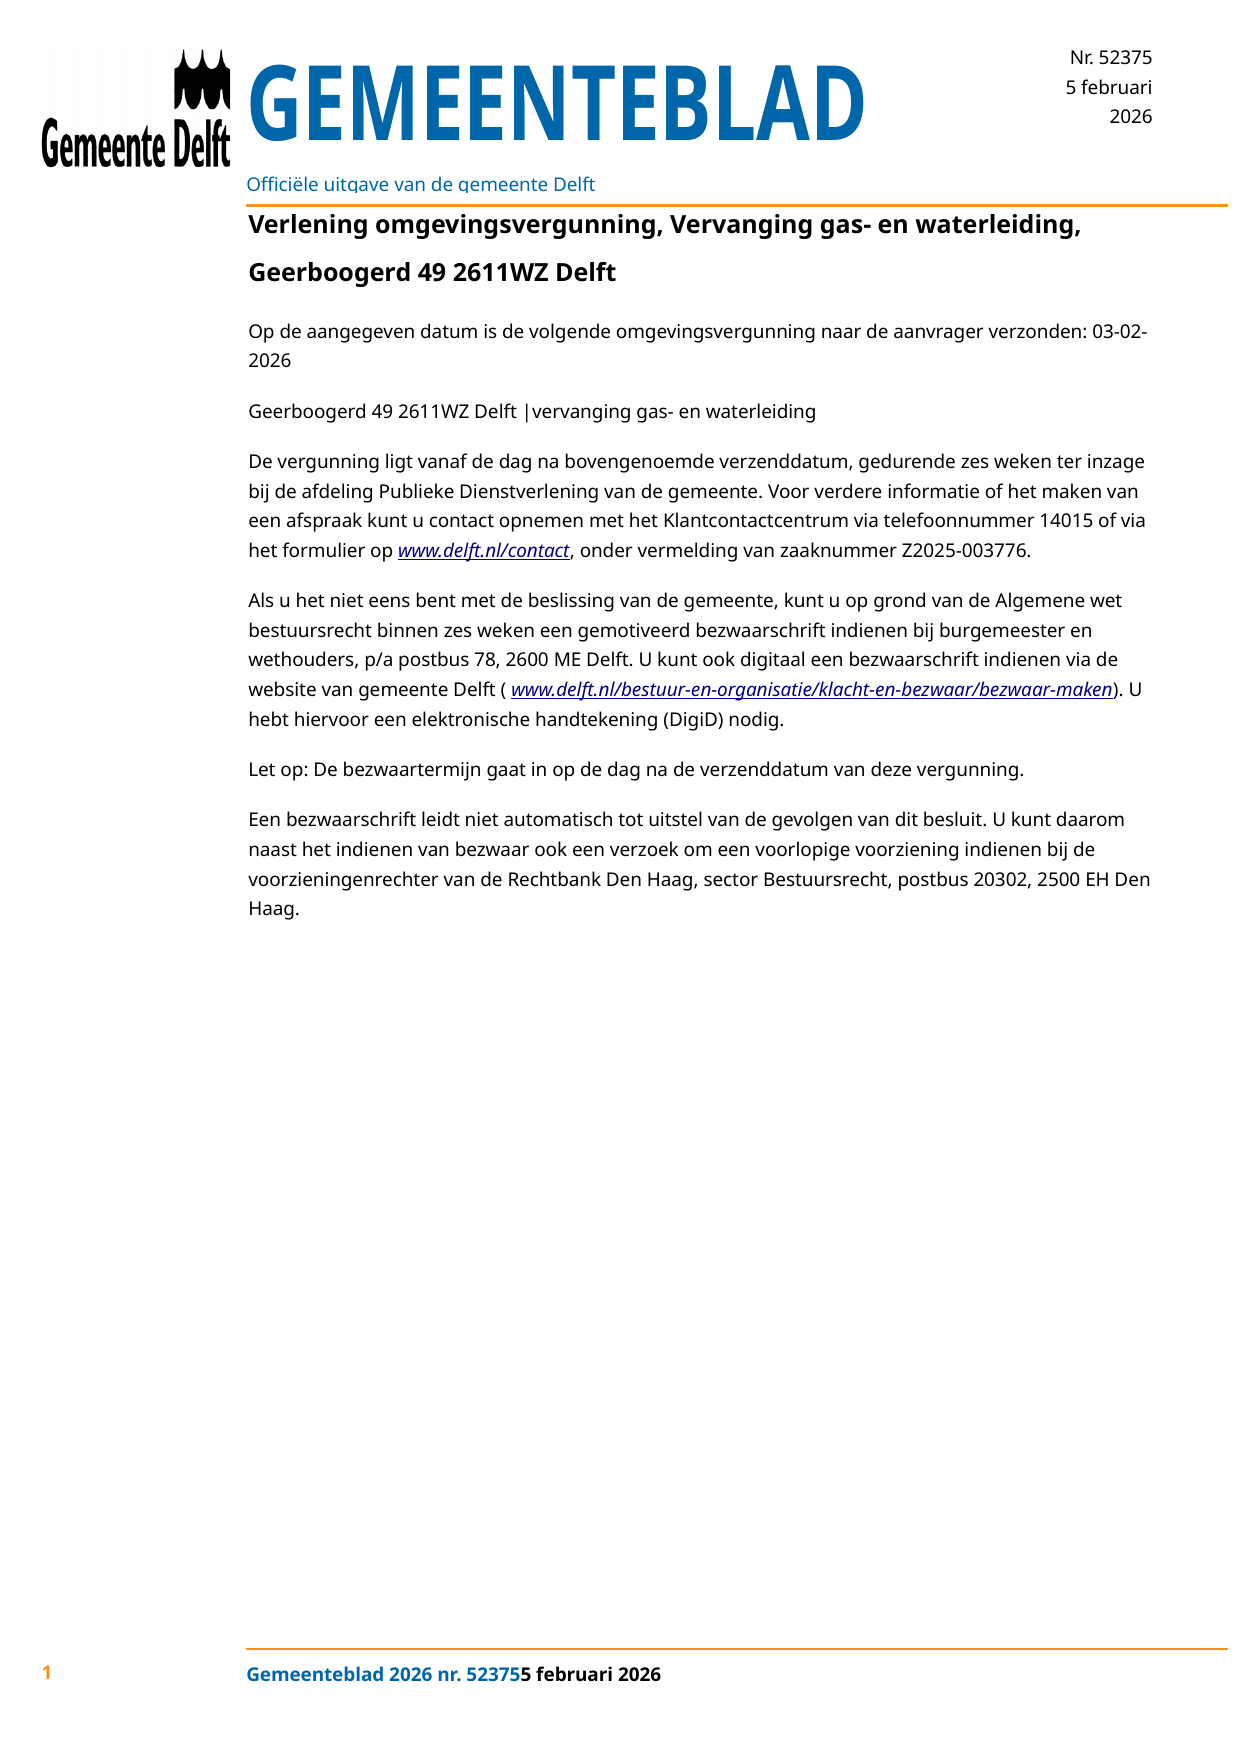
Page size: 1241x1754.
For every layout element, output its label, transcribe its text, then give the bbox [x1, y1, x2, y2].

text Let op: De bezwaartermijn gaat in op de dag na de verzenddatum van deze vergunning. [248, 756, 1152, 782]
picture [41, 47, 231, 172]
text De vergunning ligt vanaf de dag na bovengenoemde verzenddatum, gedurende zes weken ter inzage bij de afdeling Publieke Dienstverlening van de gemeente. Voor verdere informatie of het maken van een afspraak kunt u contact opnemen met het Klantcontactcentrum via telefoonnummer 14015 of via het formulier op www.delft.nl/contact, onder vermelding van zaaknummer Z2025-003776. [248, 448, 1152, 563]
text Op de aangegeven datum is de volgende omgevingsvergunning naar de aanvrager verzonden: 03-02-2026 [248, 318, 1152, 373]
text Een bezwaarschrift leidt niet automatisch tot uitstel van de gevolgen van dit besluit. U kunt daarom naast het indienen van bezwaar ook een verzoek om een voorlopige voorziening indienen bij de voorzieningenrechter van de Rechtbank Den Haag, sector Bestuursrecht, postbus 20302, 2500 EH Den Haag. [248, 807, 1152, 921]
text Verlening omgevingsvergunning, Vervanging gas- en waterleiding, Geerboogerd 49 2611WZ Delft [248, 207, 1152, 288]
text Als u het niet eens bent met de beslissing van de gemeente, kunt u op grond van de Algemene wet bestuursrecht binnen zes weken een gemotiveerd bezwaarschrift indienen bij burgemeester en wethouders, p/a postbus 78, 2600 ME Delft. U kunt ook digitaal een bezwaarschrift indienen via de website van gemeente Delft ( www.delft.nl/bestuur-en-organisatie/klacht-en-bezwaar/bezwaar-maken). U hebt hiervoor een elektronische handtekening (DigiD) nodig. [248, 587, 1152, 732]
text Geerboogerd 49 2611WZ Delft |vervanging gas- en waterleiding [248, 398, 1152, 424]
